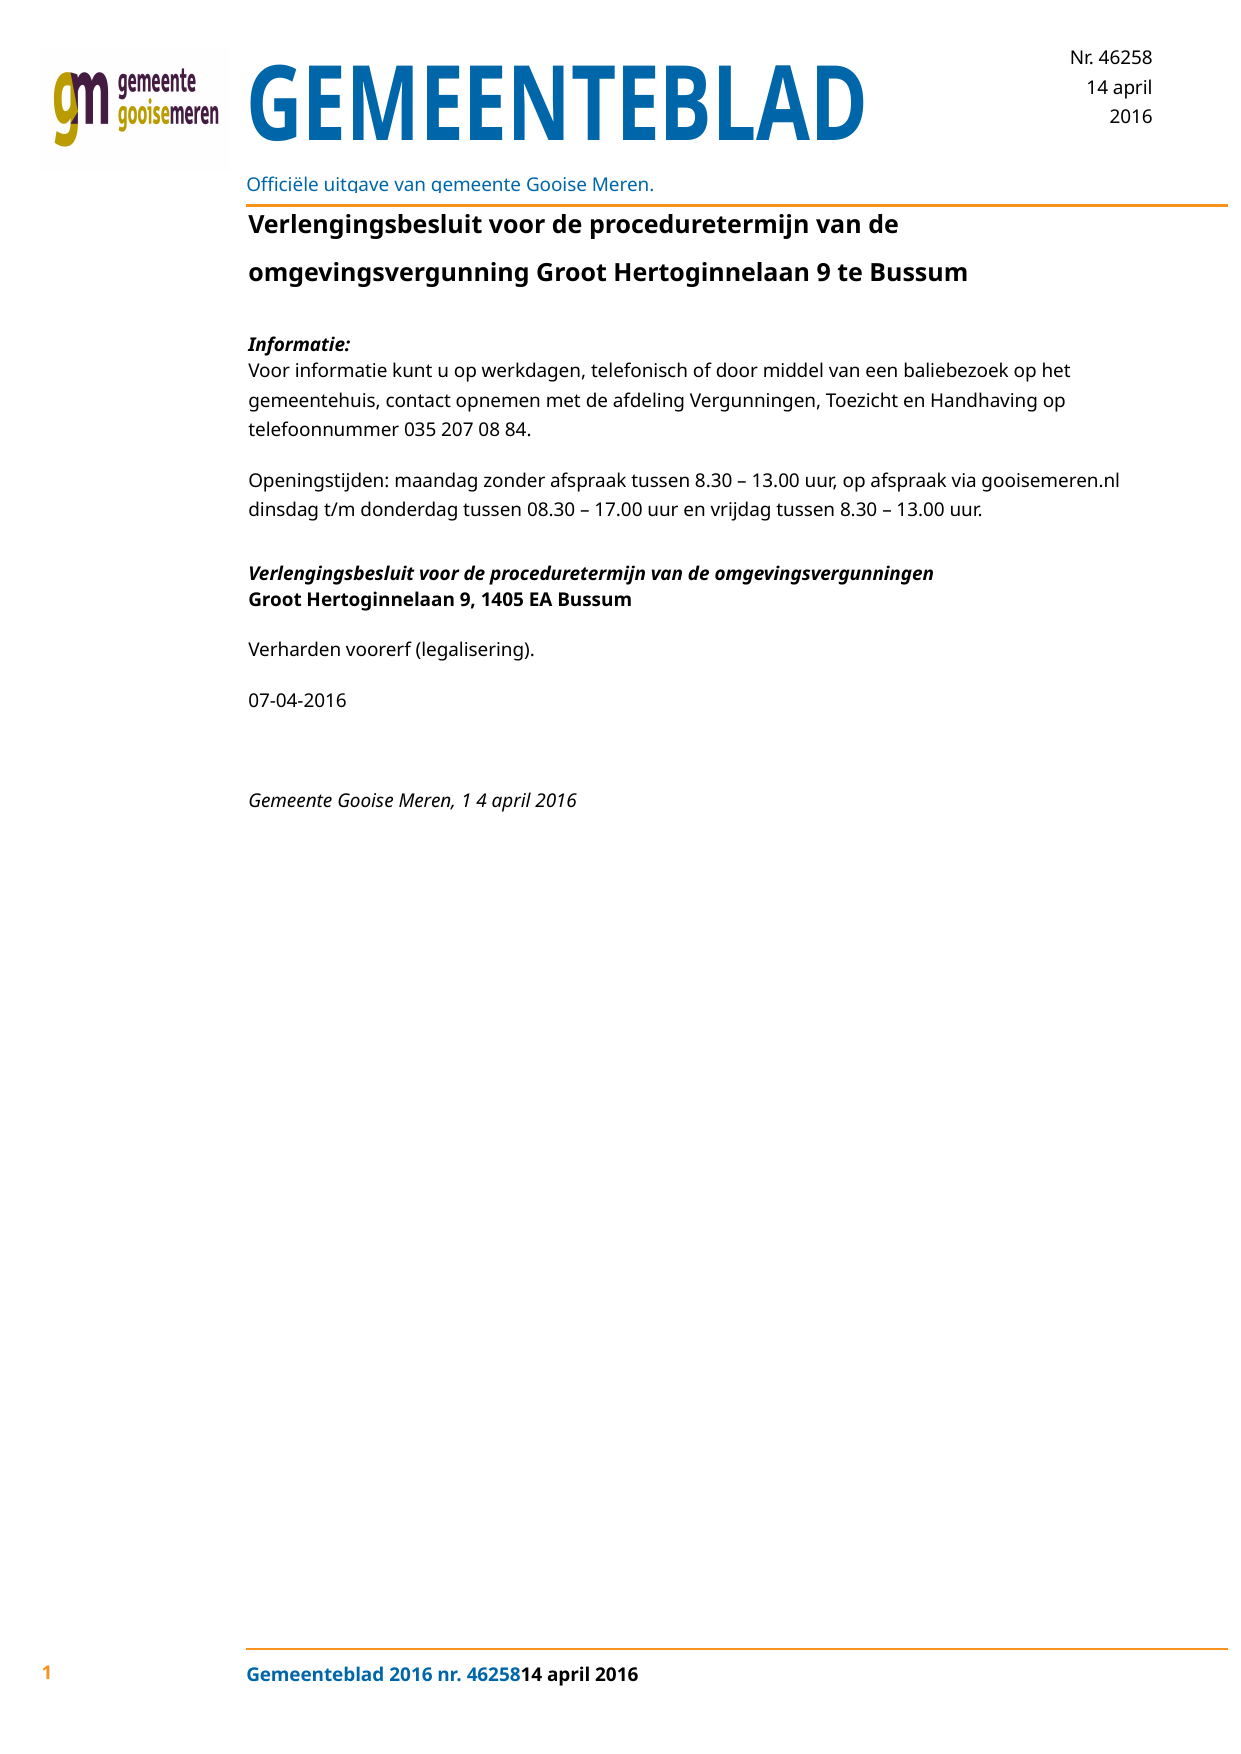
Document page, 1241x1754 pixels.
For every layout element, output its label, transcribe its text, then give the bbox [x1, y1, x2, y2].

text Voor informatie kunt u op werkdagen, telefonisch of door middel van een baliebezoek op het gemeentehuis, contact opnemen met de afdeling Vergunningen, Toezicht en Handhaving op telefoonnummer 035 207 08 84. [248, 357, 1152, 442]
text Informatie: [248, 331, 1152, 357]
text Openingstijden: maandag zonder afspraak tussen 8.30 – 13.00 uur, op afspraak via gooisemeren.nl dinsdag t/m donderdag tussen 08.30 – 17.00 uur en vrijdag tussen 8.30 – 13.00 uur. [248, 467, 1152, 522]
text Verharden voorerf (legalisering). [248, 636, 1152, 662]
text 07-04-2016 [248, 687, 1152, 713]
text Verlengingsbesluit voor de proceduretermijn van de omgevingsvergunning Groot Hertoginnelaan 9 te Bussum [248, 207, 1152, 288]
picture [41, 47, 231, 172]
text Verlengingsbesluit voor de proceduretermijn van de omgevingsvergunningen [248, 560, 1152, 586]
text Gemeente Gooise Meren, 1 4 april 2016 [248, 788, 1152, 813]
text Groot Hertoginnelaan 9, 1405 EA Bussum [248, 586, 1152, 612]
